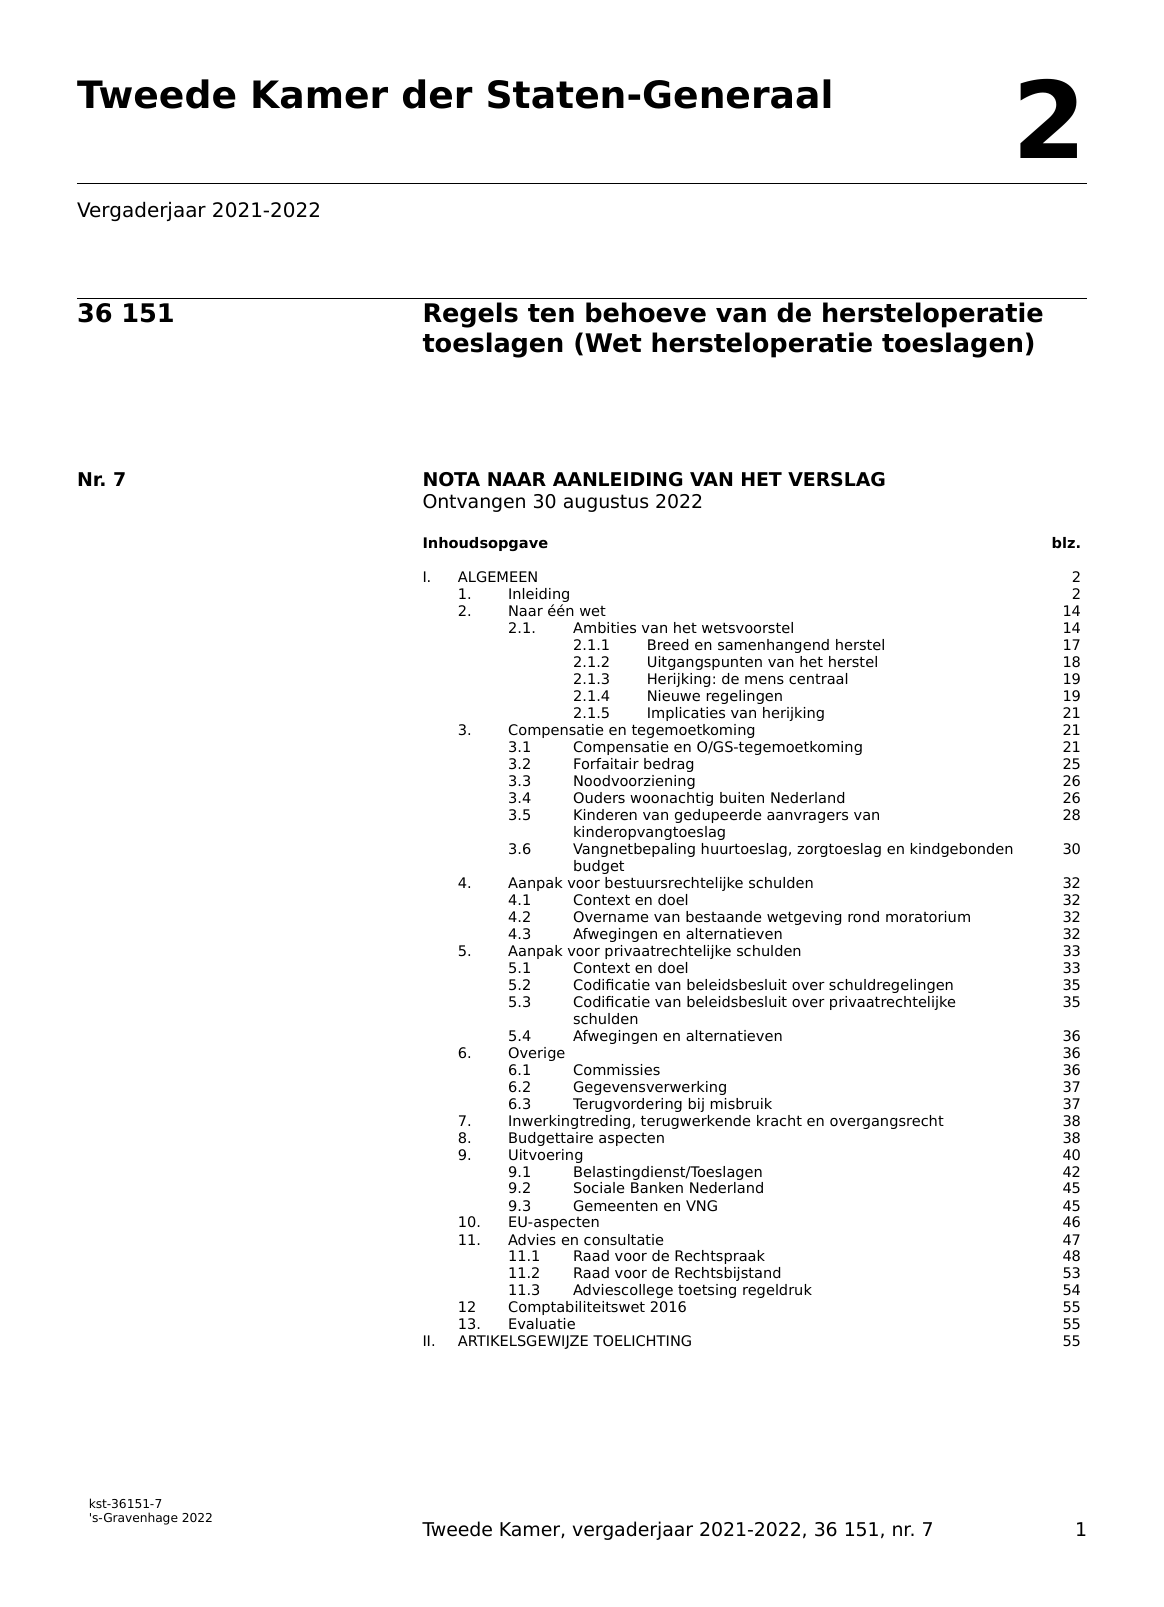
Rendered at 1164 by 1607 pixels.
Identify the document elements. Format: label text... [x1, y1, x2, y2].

table_cell [422, 688, 452, 705]
table_cell [422, 1248, 452, 1265]
table_cell 25 [1028, 756, 1087, 773]
table_cell [422, 1028, 452, 1044]
table_cell 3.5 [502, 807, 567, 841]
table_cell [452, 1265, 502, 1282]
table_cell [422, 620, 452, 637]
table_cell Nieuwe regelingen [641, 688, 1027, 705]
table_cell [422, 722, 452, 739]
table_cell [422, 1316, 452, 1333]
table_cell [502, 654, 567, 671]
table_cell 33 [1028, 960, 1087, 977]
table_cell 28 [1028, 807, 1087, 841]
table_cell 35 [1028, 977, 1087, 994]
table_cell 6.1 [502, 1062, 567, 1078]
table_cell [422, 1214, 452, 1231]
table_cell 21 [1028, 705, 1087, 722]
table_cell 21 [1028, 722, 1087, 739]
table_cell [452, 790, 502, 807]
table_cell 9.2 [502, 1180, 567, 1197]
table_cell [422, 1079, 452, 1096]
table_cell 8. [452, 1130, 502, 1146]
table_cell 2 [1028, 569, 1087, 586]
table_cell 32 [1028, 892, 1087, 909]
table_cell [422, 960, 452, 977]
table_cell [422, 1146, 452, 1163]
table_cell 14 [1028, 620, 1087, 637]
table_cell [422, 1265, 452, 1282]
table_cell [422, 1198, 452, 1214]
table_cell [422, 1130, 452, 1146]
table_cell 11.3 [502, 1282, 567, 1299]
table_cell [452, 1248, 502, 1265]
table_cell 12 [452, 1299, 502, 1316]
table_cell 17 [1028, 637, 1087, 654]
table_cell Comptabiliteitswet 2016 [502, 1299, 1027, 1316]
table_cell 5.1 [502, 960, 567, 977]
table_cell [422, 1045, 452, 1062]
table_cell Kinderen van gedupeerde aanvragers van kinderopvangtoeslag [567, 807, 1027, 841]
table_cell [422, 807, 452, 841]
text 's-Gravenhage 2022 [88, 1511, 323, 1525]
table_cell Forfaitair bedrag [567, 756, 1027, 773]
table_cell 46 [1028, 1214, 1087, 1231]
table_cell [452, 1198, 502, 1214]
table_cell [422, 790, 452, 807]
table_cell ALGEMEEN [452, 569, 1027, 586]
table_cell [422, 875, 452, 892]
table_cell 9. [452, 1146, 502, 1163]
table_cell 2.1.3 [567, 671, 641, 688]
table_cell Advies en consultatie [502, 1231, 1027, 1248]
table_cell [452, 926, 502, 943]
table_cell Afwegingen en alternatieven [567, 1028, 1027, 1044]
table_cell 4.1 [502, 892, 567, 909]
table_cell 4.3 [502, 926, 567, 943]
table_cell [422, 603, 452, 620]
table_cell 55 [1028, 1299, 1087, 1316]
table_cell [452, 1096, 502, 1112]
table_cell 38 [1028, 1113, 1087, 1129]
table_cell [422, 1180, 452, 1197]
table_cell [422, 773, 452, 790]
table_cell [502, 552, 567, 569]
table_cell [422, 705, 452, 722]
table_cell Compensatie en O/GS-tegemoetkoming [567, 739, 1027, 756]
table_cell [502, 671, 567, 688]
table_cell Context en doel [567, 892, 1027, 909]
table_cell Context en doel [567, 960, 1027, 977]
table_cell Naar één wet [502, 603, 1027, 620]
table_cell 6.3 [502, 1096, 567, 1112]
table_cell Terugvordering bij misbruik [567, 1096, 1027, 1112]
table_cell 4.2 [502, 909, 567, 926]
table_cell [422, 1164, 452, 1180]
table_cell 5.3 [502, 994, 567, 1028]
table_cell [452, 688, 502, 705]
table_cell [502, 688, 567, 705]
table_cell ARTIKELSGEWIJZE TOELICHTING [452, 1333, 1027, 1350]
table_cell 2. [452, 603, 502, 620]
table_cell 11.1 [502, 1248, 567, 1265]
table_cell 38 [1028, 1130, 1087, 1146]
table_cell [422, 994, 452, 1028]
table_cell [452, 892, 502, 909]
table_cell Adviescollege toetsing regeldruk [567, 1282, 1027, 1299]
table_cell 40 [1028, 1146, 1087, 1163]
table_cell 55 [1028, 1316, 1087, 1333]
table_cell 21 [1028, 739, 1087, 756]
subtitle Nr. 7 NOTA NAAR AANLEIDING VAN HET VERSLAG [77, 469, 1087, 491]
table_cell 3.2 [502, 756, 567, 773]
table_cell [422, 892, 452, 909]
table_cell Overname van bestaande wetgeving rond moratorium [567, 909, 1027, 926]
table_cell Codificatie van beleidsbesluit over schuldregelingen [567, 977, 1027, 994]
table_cell Herijking: de mens centraal [641, 671, 1027, 688]
table_cell 13. [452, 1316, 502, 1333]
table_cell [452, 552, 502, 569]
table_cell 37 [1028, 1079, 1087, 1096]
table_cell Sociale Banken Nederland [567, 1180, 1027, 1197]
table_cell [452, 1079, 502, 1096]
table_cell [452, 773, 502, 790]
table_cell [422, 671, 452, 688]
table_cell [422, 926, 452, 943]
table_cell [452, 739, 502, 756]
table_cell 36 [1028, 1028, 1087, 1044]
table_cell Ouders woonachtig buiten Nederland [567, 790, 1027, 807]
table_cell [422, 1282, 452, 1299]
table_cell 19 [1028, 671, 1087, 688]
table_cell Breed en samenhangend herstel [641, 637, 1027, 654]
table_cell 6. [452, 1045, 502, 1062]
table_cell [422, 1113, 452, 1129]
table_cell 45 [1028, 1180, 1087, 1197]
table_cell [452, 994, 502, 1028]
table_cell Uitvoering [502, 1146, 1027, 1163]
table_cell 5.4 [502, 1028, 567, 1044]
table_cell [422, 637, 452, 654]
table_cell 48 [1028, 1248, 1087, 1265]
table_cell Raad voor de Rechtsbijstand [567, 1265, 1027, 1282]
table_cell 47 [1028, 1231, 1087, 1248]
table_cell [422, 654, 452, 671]
table_cell [452, 1028, 502, 1044]
table_cell [422, 1062, 452, 1078]
table_cell 3.6 [502, 841, 567, 875]
table_header 2 [886, 59, 1087, 183]
text kst-36151-7 [88, 1497, 323, 1511]
table_cell [641, 552, 1027, 569]
table_cell 53 [1028, 1265, 1087, 1282]
table_cell 32 [1028, 926, 1087, 943]
table_cell Inleiding [502, 586, 1027, 603]
table_cell [422, 586, 452, 603]
table_cell [502, 637, 567, 654]
subtitle 36 151 Regels ten behoeve van de hersteloperatie toeslagen (Wet hersteloperatie toeslagen) [77, 299, 1087, 358]
table_cell 26 [1028, 773, 1087, 790]
table_cell [452, 620, 502, 637]
table_cell Gegevensverwerking [567, 1079, 1027, 1096]
table_cell [422, 909, 452, 926]
table_cell 45 [1028, 1198, 1087, 1214]
table_cell 35 [1028, 994, 1087, 1028]
table_cell [452, 671, 502, 688]
table_cell 3.3 [502, 773, 567, 790]
table_cell [452, 756, 502, 773]
table_cell 54 [1028, 1282, 1087, 1299]
table_cell 9.1 [502, 1164, 567, 1180]
table_cell 32 [1028, 875, 1087, 892]
table_cell Aanpak voor bestuursrechtelijke schulden [502, 875, 1027, 892]
table_cell 6.2 [502, 1079, 567, 1096]
table_cell II. [422, 1333, 452, 1350]
table_cell [452, 1062, 502, 1078]
table_cell Afwegingen en alternatieven [567, 926, 1027, 943]
table_cell 11.2 [502, 1265, 567, 1282]
table_cell 11. [452, 1231, 502, 1248]
table_cell 2.1.5 [567, 705, 641, 722]
table_cell 37 [1028, 1096, 1087, 1112]
table_cell [422, 756, 452, 773]
table_cell [452, 705, 502, 722]
table_cell [422, 1299, 452, 1316]
table_cell 19 [1028, 688, 1087, 705]
table_cell 2.1.1 [567, 637, 641, 654]
table_cell [452, 841, 502, 875]
table_cell [452, 637, 502, 654]
table_cell Aanpak voor privaatrechtelijke schulden [502, 943, 1027, 960]
table_cell [452, 654, 502, 671]
table_cell 42 [1028, 1164, 1087, 1180]
table_cell 3.1 [502, 739, 567, 756]
table_cell Raad voor de Rechtspraak [567, 1248, 1027, 1265]
table_cell [452, 807, 502, 841]
table_cell Noodvoorziening [567, 773, 1027, 790]
table_cell 14 [1028, 603, 1087, 620]
table_cell 18 [1028, 654, 1087, 671]
table_cell 36 [1028, 1045, 1087, 1062]
table_cell I. [422, 569, 452, 586]
table_cell Implicaties van herijking [641, 705, 1027, 722]
table_cell 33 [1028, 943, 1087, 960]
table_cell [452, 909, 502, 926]
table_cell Vergaderjaar 2021-2022 [77, 184, 1087, 298]
table_cell 30 [1028, 841, 1087, 875]
table_cell Evaluatie [502, 1316, 1027, 1333]
table_cell Ambities van het wetsvoorstel [567, 620, 1027, 637]
table_cell Budgettaire aspecten [502, 1130, 1027, 1146]
table_cell 2.1.4 [567, 688, 641, 705]
table_cell [502, 705, 567, 722]
table_cell Commissies [567, 1062, 1027, 1078]
table_cell 4. [452, 875, 502, 892]
table_cell 2.1. [502, 620, 567, 637]
table_cell Overige [502, 1045, 1027, 1062]
table_cell [422, 977, 452, 994]
table_cell 2.1.2 [567, 654, 641, 671]
table_cell [422, 1096, 452, 1112]
table_cell [1028, 552, 1087, 569]
table_cell [422, 841, 452, 875]
table_cell 26 [1028, 790, 1087, 807]
table_cell 3. [452, 722, 502, 739]
table_cell 3.4 [502, 790, 567, 807]
table_cell 7. [452, 1113, 502, 1129]
table_header Inhoudsopgave [422, 535, 1027, 552]
table_header blz. [1028, 535, 1087, 552]
table_cell [422, 739, 452, 756]
table_cell Belastingdienst/Toeslagen [567, 1164, 1027, 1180]
table_cell Codificatie van beleidsbesluit over privaatrechtelijke schulden [567, 994, 1027, 1028]
table_cell [452, 977, 502, 994]
table_cell Uitgangspunten van het herstel [641, 654, 1027, 671]
table_cell 10. [452, 1214, 502, 1231]
table_cell [422, 1231, 452, 1248]
table_cell Inwerkingtreding, terugwerkende kracht en overgangsrecht [502, 1113, 1027, 1129]
table_cell [422, 552, 452, 569]
table_cell 1. [452, 586, 502, 603]
text Ontvangen 30 augustus 2022 [422, 491, 1087, 513]
table_cell EU-aspecten [502, 1214, 1027, 1231]
table_cell 2 [1028, 586, 1087, 603]
table_cell 5. [452, 943, 502, 960]
table_header Tweede Kamer der Staten-Generaal [77, 59, 886, 183]
table_cell Gemeenten en VNG [567, 1198, 1027, 1214]
table_cell 32 [1028, 909, 1087, 926]
table_cell 36 [1028, 1062, 1087, 1078]
table_cell [452, 1164, 502, 1180]
table_cell [452, 1282, 502, 1299]
table_cell Compensatie en tegemoetkoming [502, 722, 1027, 739]
table_cell [452, 960, 502, 977]
table_cell 9.3 [502, 1198, 567, 1214]
table_cell [422, 943, 452, 960]
table_cell [567, 552, 641, 569]
table_cell 5.2 [502, 977, 567, 994]
table_cell 55 [1028, 1333, 1087, 1350]
table_cell [452, 1180, 502, 1197]
table_cell Vangnetbepaling huurtoeslag, zorgtoeslag en kindgebonden budget [567, 841, 1027, 875]
